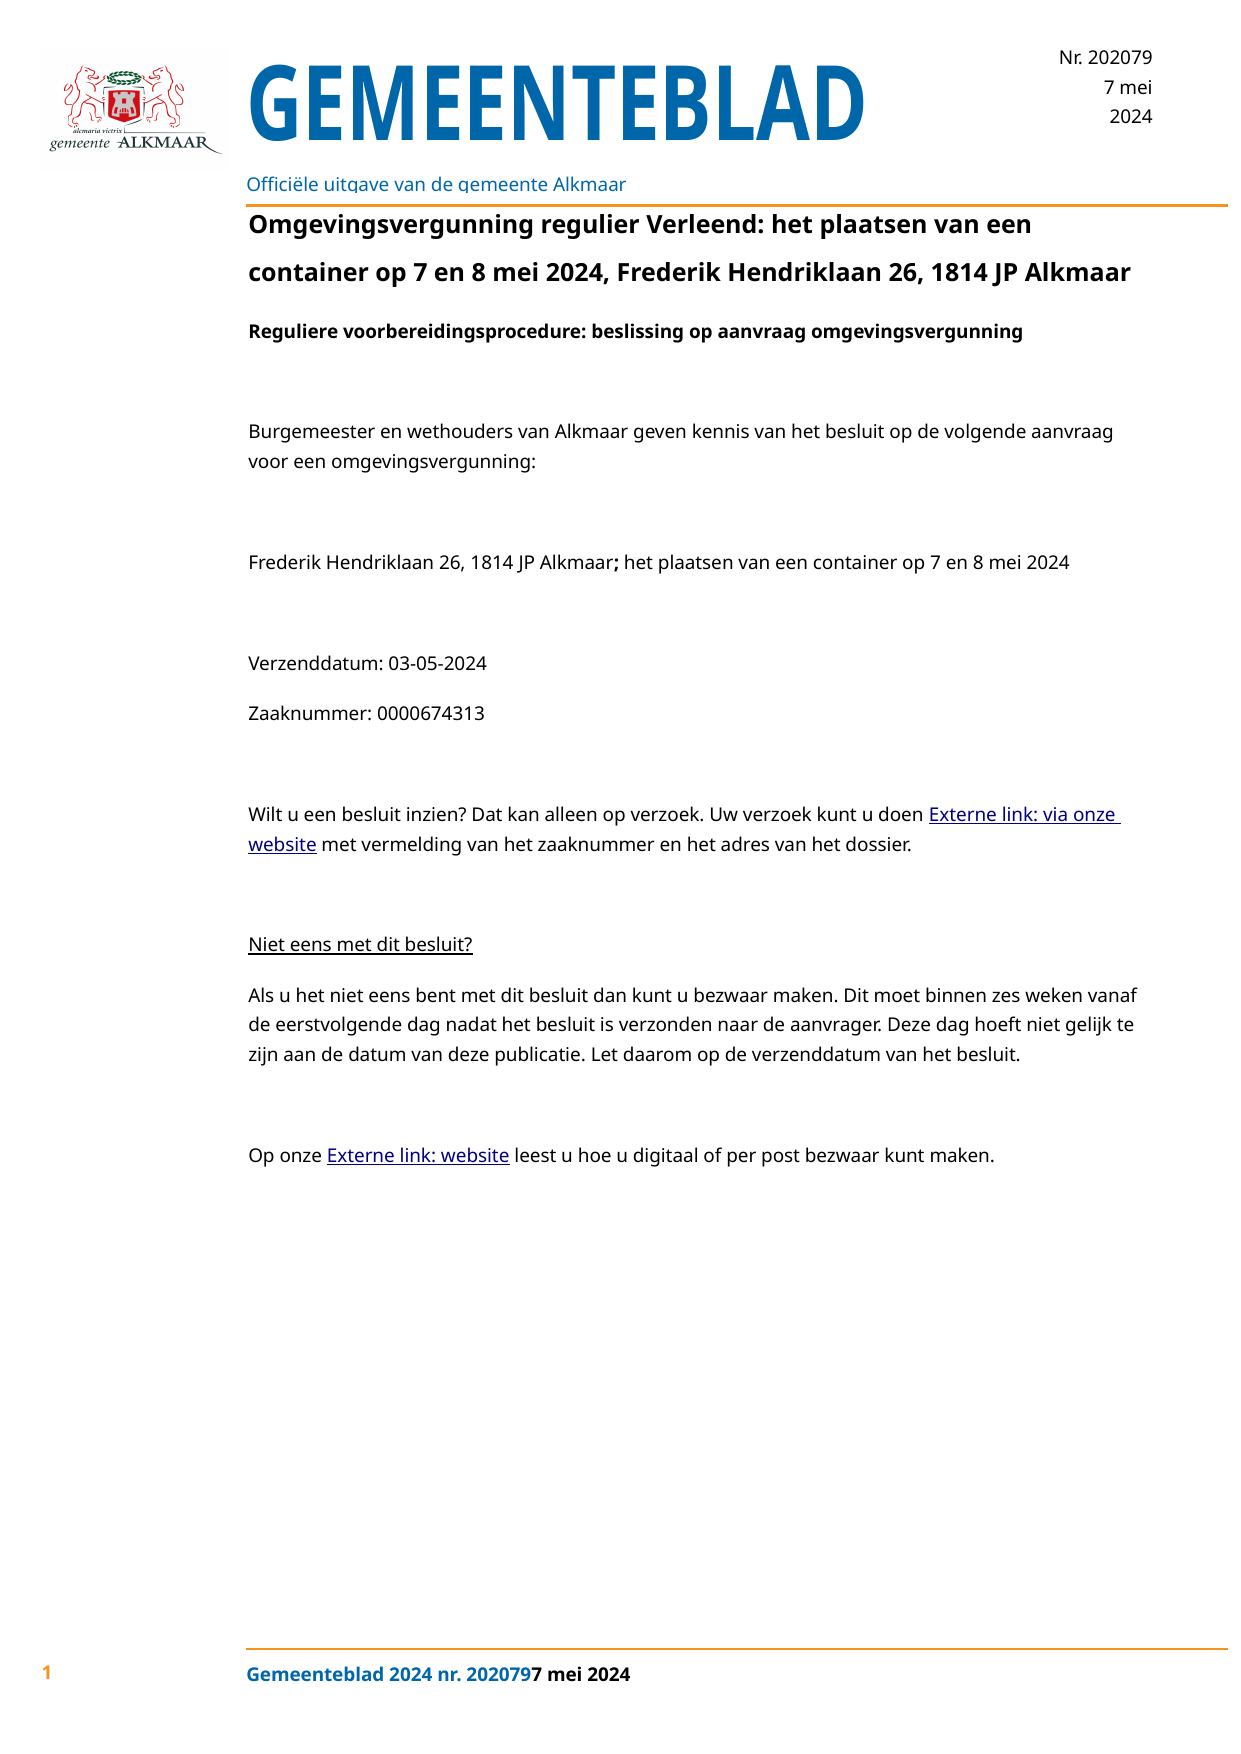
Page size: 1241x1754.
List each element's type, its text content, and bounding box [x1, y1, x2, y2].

text Burgemeester en wethouders van Alkmaar geven kennis van het besluit op de volgende aanvraag voor een omgevingsvergunning: [248, 419, 1152, 474]
text Wilt u een besluit inzien? Dat kan alleen op verzoek. Uw verzoek kunt u doen Externe link: via onze website met vermelding van het zaaknummer en het adres van het dossier. [248, 801, 1152, 857]
text Reguliere voorbereidingsprocedure: beslissing op aanvraag omgevingsvergunning [248, 318, 1152, 344]
text Verzenddatum: 03-05-2024 [248, 650, 1152, 676]
text Omgevingsvergunning regulier Verleend: het plaatsen van een container op 7 en 8 mei 2024, Frederik Hendriklaan 26, 1814 JP Alkmaar [248, 207, 1152, 288]
text Op onze Externe link: website leest u hoe u digitaal of per post bezwaar kunt maken. [248, 1142, 1152, 1168]
text Frederik Hendriklaan 26, 1814 JP Alkmaar; het plaatsen van een container op 7 en 8 mei 2024 [248, 549, 1152, 575]
text Zaaknummer: 0000674313 [248, 700, 1152, 726]
text Als u het niet eens bent met dit besluit dan kunt u bezwaar maken. Dit moet binnen zes weken vanaf de eerstvolgende dag nadat het besluit is verzonden naar de aanvrager. Deze dag hoeft niet gelijk te zijn aan de datum van deze publicatie. Let daarom op de verzenddatum van het besluit. [248, 982, 1152, 1067]
picture [41, 47, 231, 172]
text Niet eens met dit besluit? [248, 932, 1152, 957]
